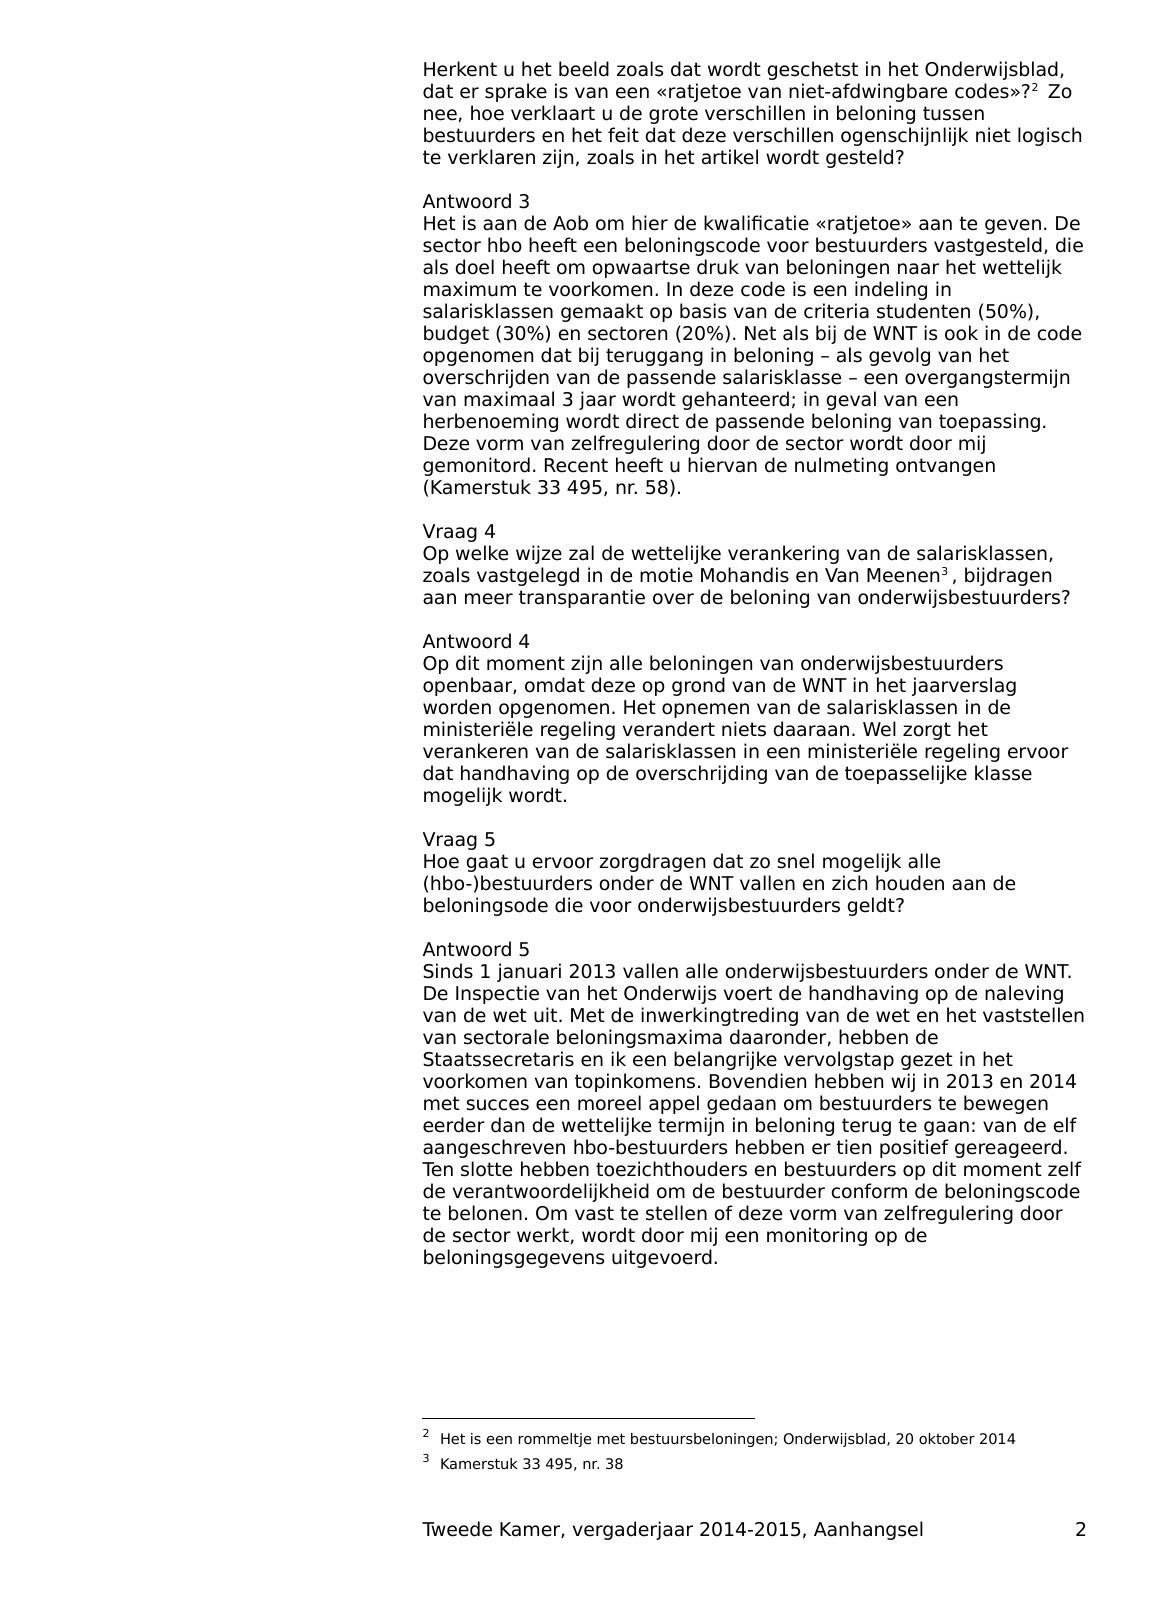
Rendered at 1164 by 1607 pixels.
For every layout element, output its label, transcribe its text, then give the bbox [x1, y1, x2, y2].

text Antwoord 5 [422, 939, 1087, 961]
text Het is aan de Aob om hier de kwalificatie «ratjetoe» aan te geven. De sector hbo heeft een beloningscode voor bestuurders vastgesteld, die als doel heeft om opwaartse druk van beloningen naar het wettelijk maximum te voorkomen. In deze code is een indeling in salarisklassen gemaakt op basis van de criteria studenten (50%), budget (30%) en sectoren (20%). Net als bij de WNT is ook in de code opgenomen dat bij teruggang in beloning – als gevolg van het overschrijden van de passende salarisklasse – een overgangstermijn van maximaal 3 jaar wordt gehanteerd; in geval van een herbenoeming wordt direct de passende beloning van toepassing. Deze vorm van zelfregulering door de sector wordt door mij gemonitord. Recent heeft u hiervan de nulmeting ontvangen (Kamerstuk 33 495, nr. 58). [422, 213, 1087, 499]
text Sinds 1 januari 2013 vallen alle onderwijsbestuurders onder de WNT. De Inspectie van het Onderwijs voert de handhaving op de naleving van de wet uit. Met de inwerkingtreding van de wet en het vaststellen van sectorale beloningsmaxima daaronder, hebben de Staatssecretaris en ik een belangrijke vervolgstap gezet in het voorkomen van topinkomens. Bovendien hebben wij in 2013 en 2014 met succes een moreel appel gedaan om bestuurders te bewegen eerder dan de wettelijke termijn in beloning terug te gaan: van de elf aangeschreven hbo-bestuurders hebben er tien positief gereageerd. [422, 961, 1087, 1159]
text Kamerstuk 33 495, nr. 38 [422, 1452, 1087, 1474]
text Ten slotte hebben toezichthouders en bestuurders op dit moment zelf de verantwoordelijkheid om de bestuurder conform de beloningscode te belonen. Om vast te stellen of deze vorm van zelfregulering door de sector werkt, wordt door mij een monitoring op de beloningsgegevens uitgevoerd. [422, 1159, 1087, 1269]
text Vraag 5 [422, 829, 1087, 851]
text Antwoord 3 [422, 191, 1087, 213]
text Vraag 4 [422, 521, 1087, 543]
text Herkent u het beeld zoals dat wordt geschetst in het Onderwijsblad, dat er sprake is van een «ratjetoe van niet-afdwingbare codes»? Zo nee, hoe verklaart u de grote verschillen in beloning tussen bestuurders en het feit dat deze verschillen ogenschijnlijk niet logisch te verklaren zijn, zoals in het artikel wordt gesteld? [422, 59, 1087, 169]
text Het is een rommeltje met bestuursbeloningen; Onderwijsblad, 20 oktober 2014 [422, 1427, 1087, 1449]
text Antwoord 4 [422, 631, 1087, 653]
text Hoe gaat u ervoor zorgdragen dat zo snel mogelijk alle (hbo-)bestuurders onder de WNT vallen en zich houden aan de beloningsode die voor onderwijsbestuurders geldt? [422, 851, 1087, 917]
text Op dit moment zijn alle beloningen van onderwijsbestuurders openbaar, omdat deze op grond van de WNT in het jaarverslag worden opgenomen. Het opnemen van de salarisklassen in de ministeriële regeling verandert niets daaraan. Wel zorgt het verankeren van de salarisklassen in een ministeriële regeling ervoor dat handhaving op de overschrijding van de toepasselijke klasse mogelijk wordt. [422, 653, 1087, 807]
text Op welke wijze zal de wettelijke verankering van de salarisklassen, zoals vastgelegd in de motie Mohandis en Van Meenen, bijdragen aan meer transparantie over de beloning van onderwijsbestuurders? [422, 543, 1087, 609]
